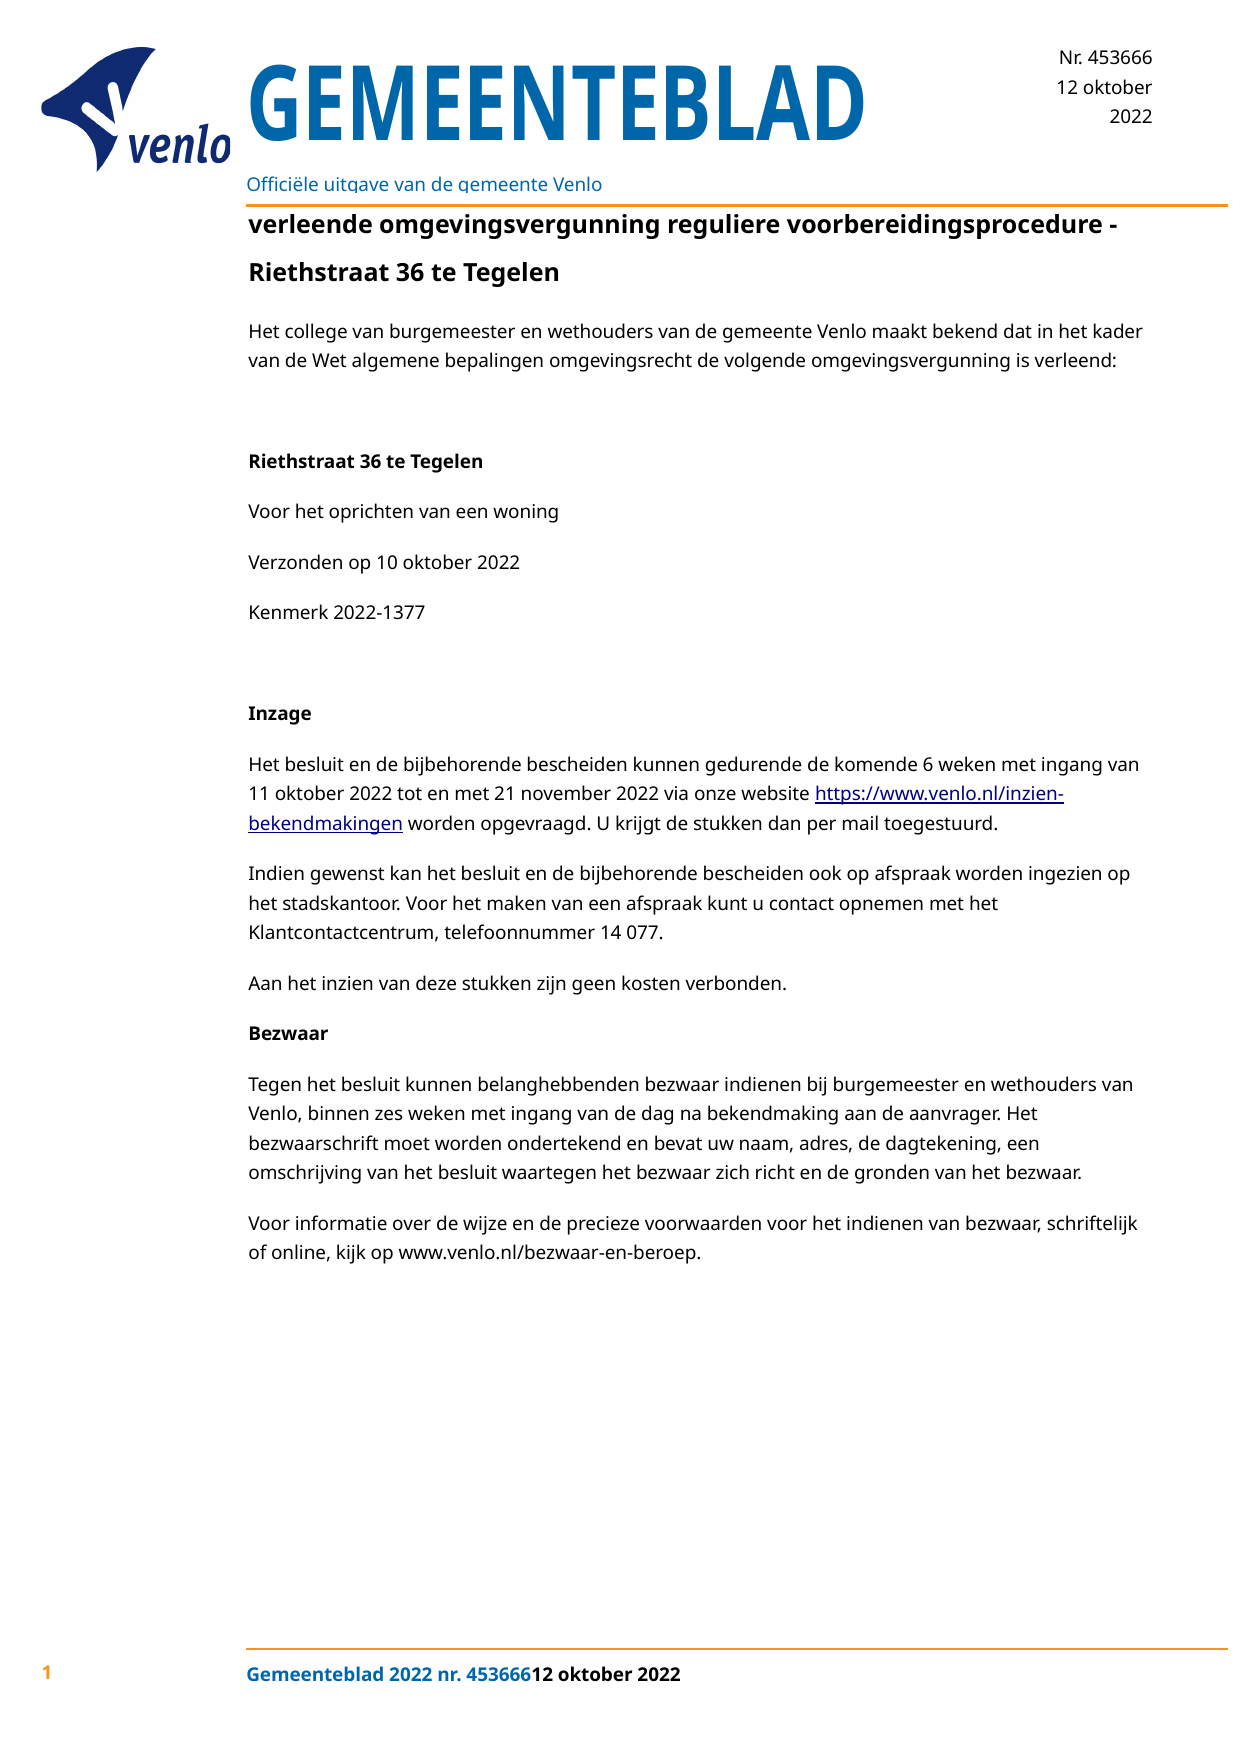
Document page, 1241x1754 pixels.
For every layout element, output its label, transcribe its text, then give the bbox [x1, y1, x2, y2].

text Tegen het besluit kunnen belanghebbenden bezwaar indienen bij burgemeester en wethouders van Venlo, binnen zes weken met ingang van de dag na bekendmaking aan de aanvrager. Het bezwaarschrift moet worden ondertekend en bevat uw naam, adres, de dagtekening, een omschrijving van het besluit waartegen het bezwaar zich richt en de gronden van het bezwaar. [248, 1071, 1152, 1185]
text Het besluit en de bijbehorende bescheiden kunnen gedurende de komende 6 weken met ingang van 11 oktober 2022 tot en met 21 november 2022 via onze website https://www.venlo.nl/inzien-bekendmakingen worden opgevraagd. U krijgt de stukken dan per mail toegestuurd. [248, 751, 1152, 836]
text Inzage [248, 700, 1152, 726]
text Voor informatie over de wijze en de precieze voorwaarden voor het indienen van bezwaar, schriftelijk of online, kijk op www.venlo.nl/bezwaar-en-beroep. [248, 1210, 1152, 1265]
text Kenmerk 2022-1377 [248, 599, 1152, 625]
text verleende omgevingsvergunning reguliere voorbereidingsprocedure - Riethstraat 36 te Tegelen [248, 207, 1152, 288]
text Het college van burgemeester en wethouders van de gemeente Venlo maakt bekend dat in het kader van de Wet algemene bepalingen omgevingsrecht de volgende omgevingsvergunning is verleend: [248, 318, 1152, 373]
text Aan het inzien van deze stukken zijn geen kosten verbonden. [248, 970, 1152, 996]
text Bezwaar [248, 1020, 1152, 1046]
picture [41, 47, 231, 172]
text Riethstraat 36 te Tegelen [248, 448, 1152, 474]
text Indien gewenst kan het besluit en de bijbehorende bescheiden ook op afspraak worden ingezien op het stadskantoor. Voor het maken van een afspraak kunt u contact opnemen met het Klantcontactcentrum, telefoonnummer 14 077. [248, 860, 1152, 945]
text Verzonden op 10 oktober 2022 [248, 549, 1152, 575]
text Voor het oprichten van een woning [248, 499, 1152, 524]
